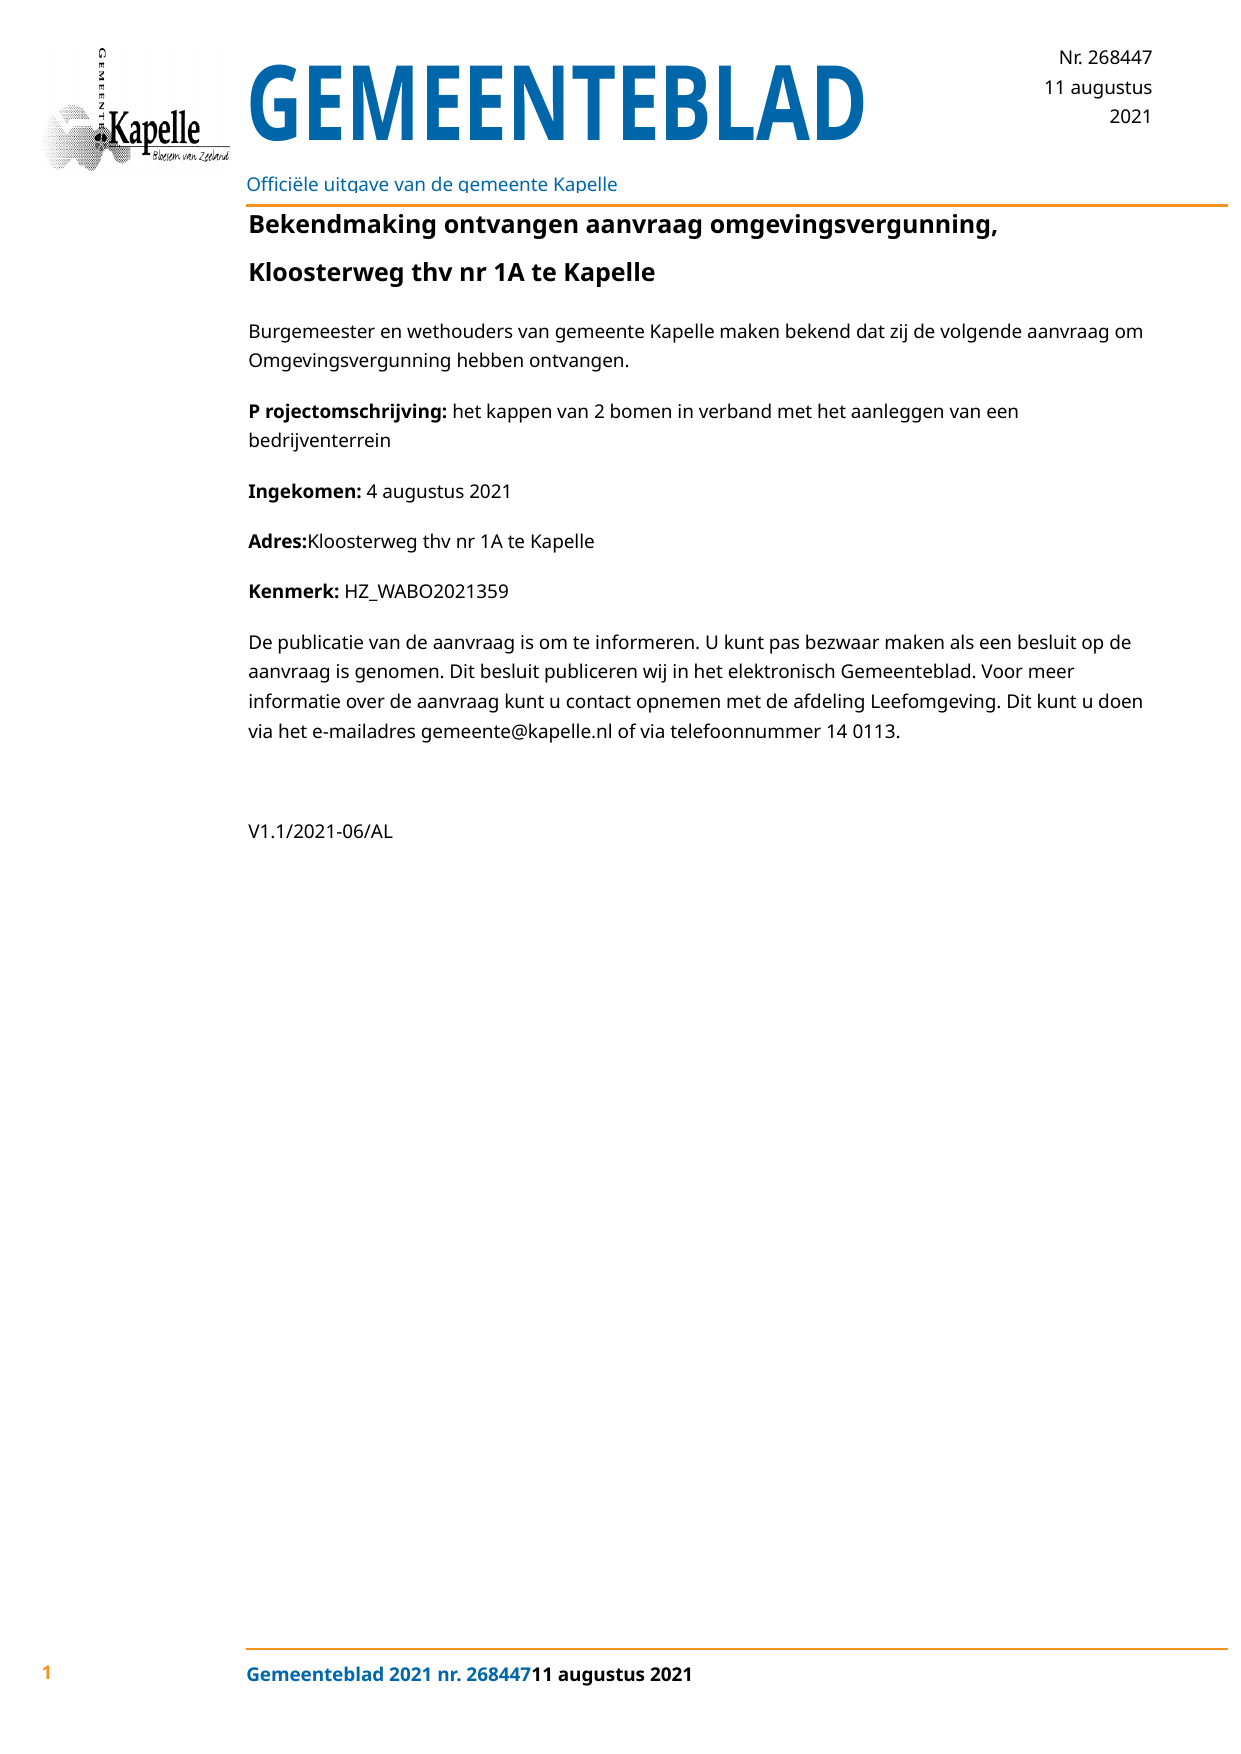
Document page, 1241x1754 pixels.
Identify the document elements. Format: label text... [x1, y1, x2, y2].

text Ingekomen: 4 augustus 2021 [248, 478, 1152, 504]
text Kenmerk: HZ_WABO2021359 [248, 579, 1152, 604]
picture [41, 47, 231, 172]
text P rojectomschrijving: het kappen van 2 bomen in verband met het aanleggen van een bedrijventerrein [248, 398, 1152, 453]
text V1.1/2021-06/AL [248, 819, 1152, 844]
text Burgemeester en wethouders van gemeente Kapelle maken bekend dat zij de volgende aanvraag om Omgevingsvergunning hebben ontvangen. [248, 318, 1152, 373]
text Bekendmaking ontvangen aanvraag omgevingsvergunning, Kloosterweg thv nr 1A te Kapelle [248, 207, 1152, 288]
text Adres:Kloosterweg thv nr 1A te Kapelle [248, 528, 1152, 554]
text De publicatie van de aanvraag is om te informeren. U kunt pas bezwaar maken als een besluit op de aanvraag is genomen. Dit besluit publiceren wij in het elektronisch Gemeenteblad. Voor meer informatie over de aanvraag kunt u contact opnemen met de afdeling Leefomgeving. Dit kunt u doen via het e-mailadres gemeente@kapelle.nl of via telefoonnummer 14 0113. [248, 629, 1152, 744]
